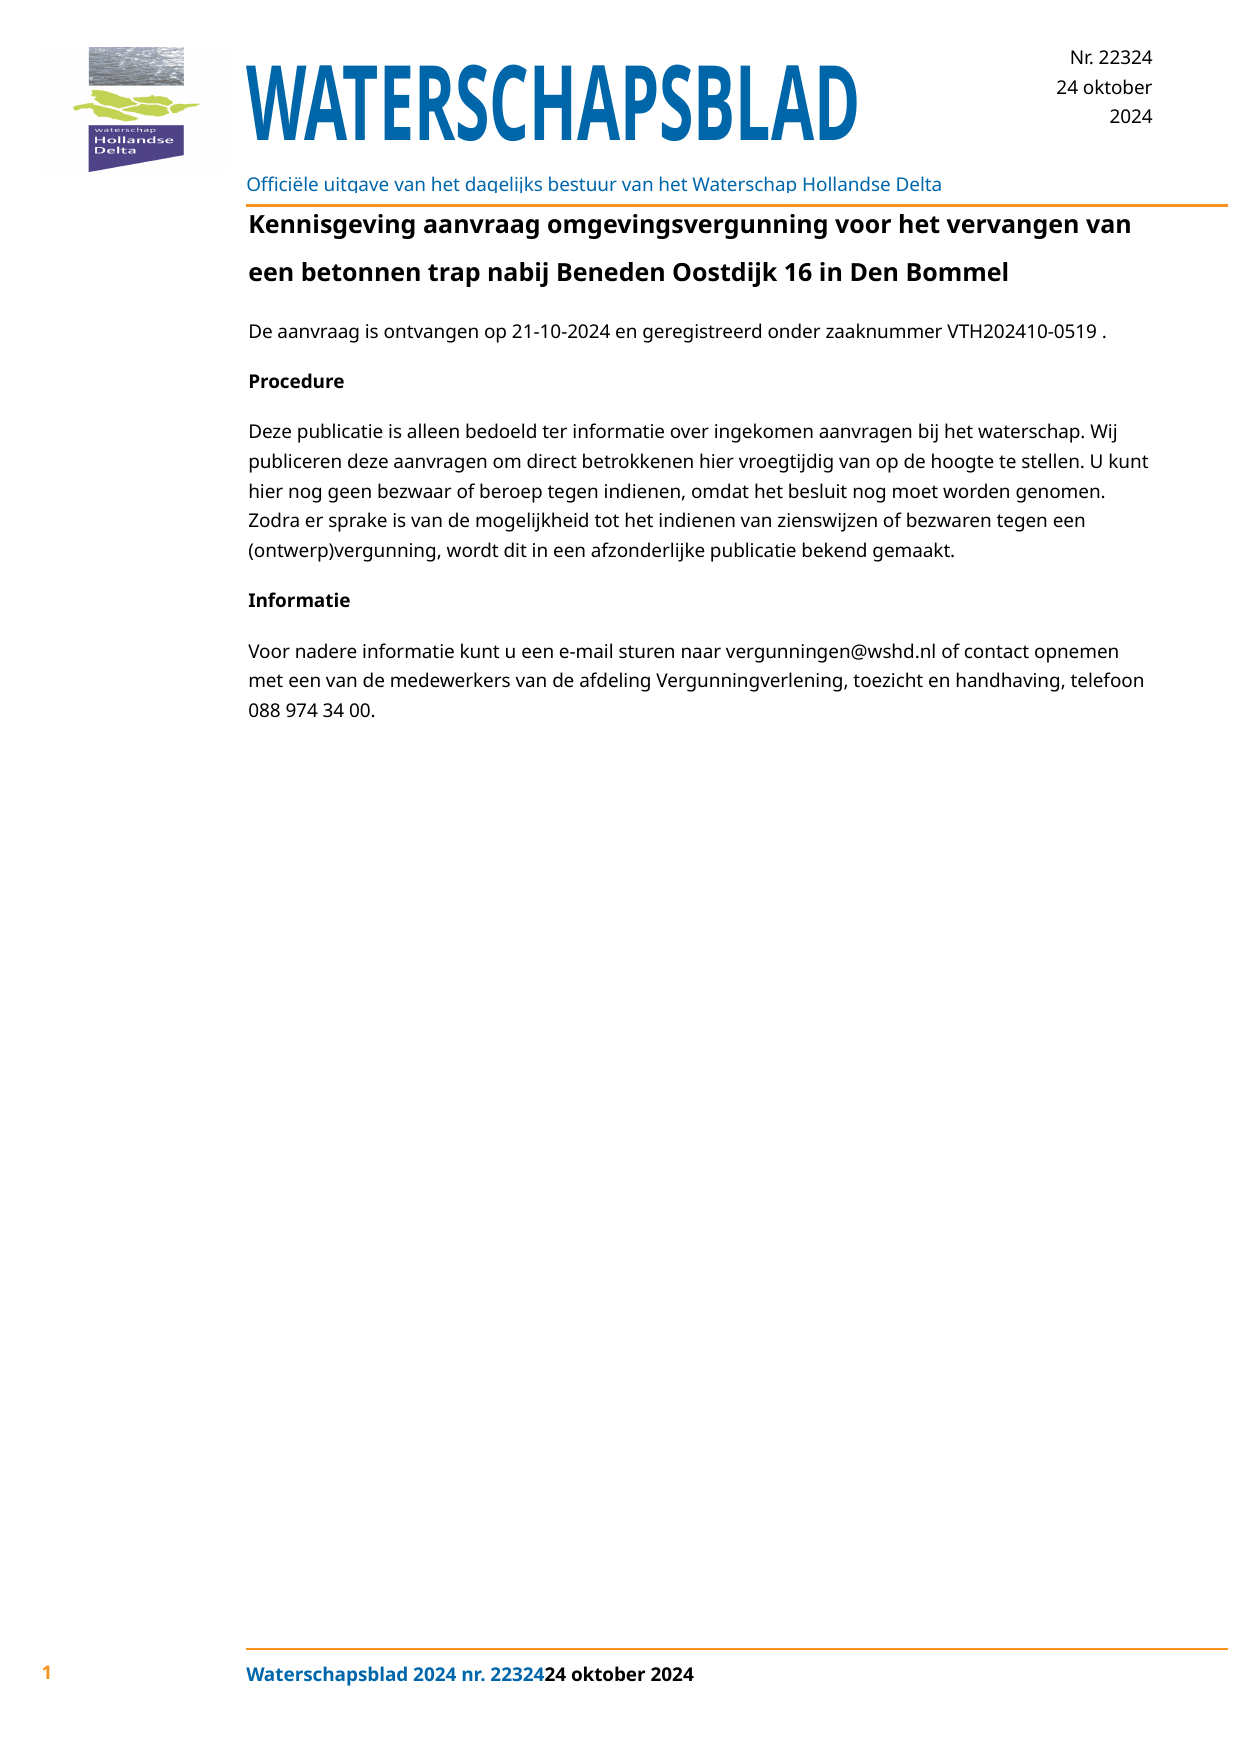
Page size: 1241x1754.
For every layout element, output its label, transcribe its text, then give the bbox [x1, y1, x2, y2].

text Informatie [248, 587, 1152, 613]
text Deze publicatie is alleen bedoeld ter informatie over ingekomen aanvragen bij het waterschap. Wij publiceren deze aanvragen om direct betrokkenen hier vroegtijdig van op de hoogte te stellen. U kunt hier nog geen bezwaar of beroep tegen indienen, omdat het besluit nog moet worden genomen. Zodra er sprake is van de mogelijkheid tot het indienen van zienswijzen of bezwaren tegen een (ontwerp)vergunning, wordt dit in een afzonderlijke publicatie bekend gemaakt. [248, 419, 1152, 563]
picture [41, 47, 231, 172]
text Kennisgeving aanvraag omgevingsvergunning voor het vervangen van een betonnen trap nabij Beneden Oostdijk 16 in Den Bommel [248, 207, 1152, 288]
text Voor nadere informatie kunt u een e-mail sturen naar vergunningen@wshd.nl of contact opnemen met een van de medewerkers van de afdeling Vergunningverlening, toezicht en handhaving, telefoon 088 974 34 00. [248, 638, 1152, 723]
text Procedure [248, 368, 1152, 394]
text De aanvraag is ontvangen op 21-10-2024 en geregistreerd onder zaaknummer VTH202410-0519 . [248, 318, 1152, 344]
